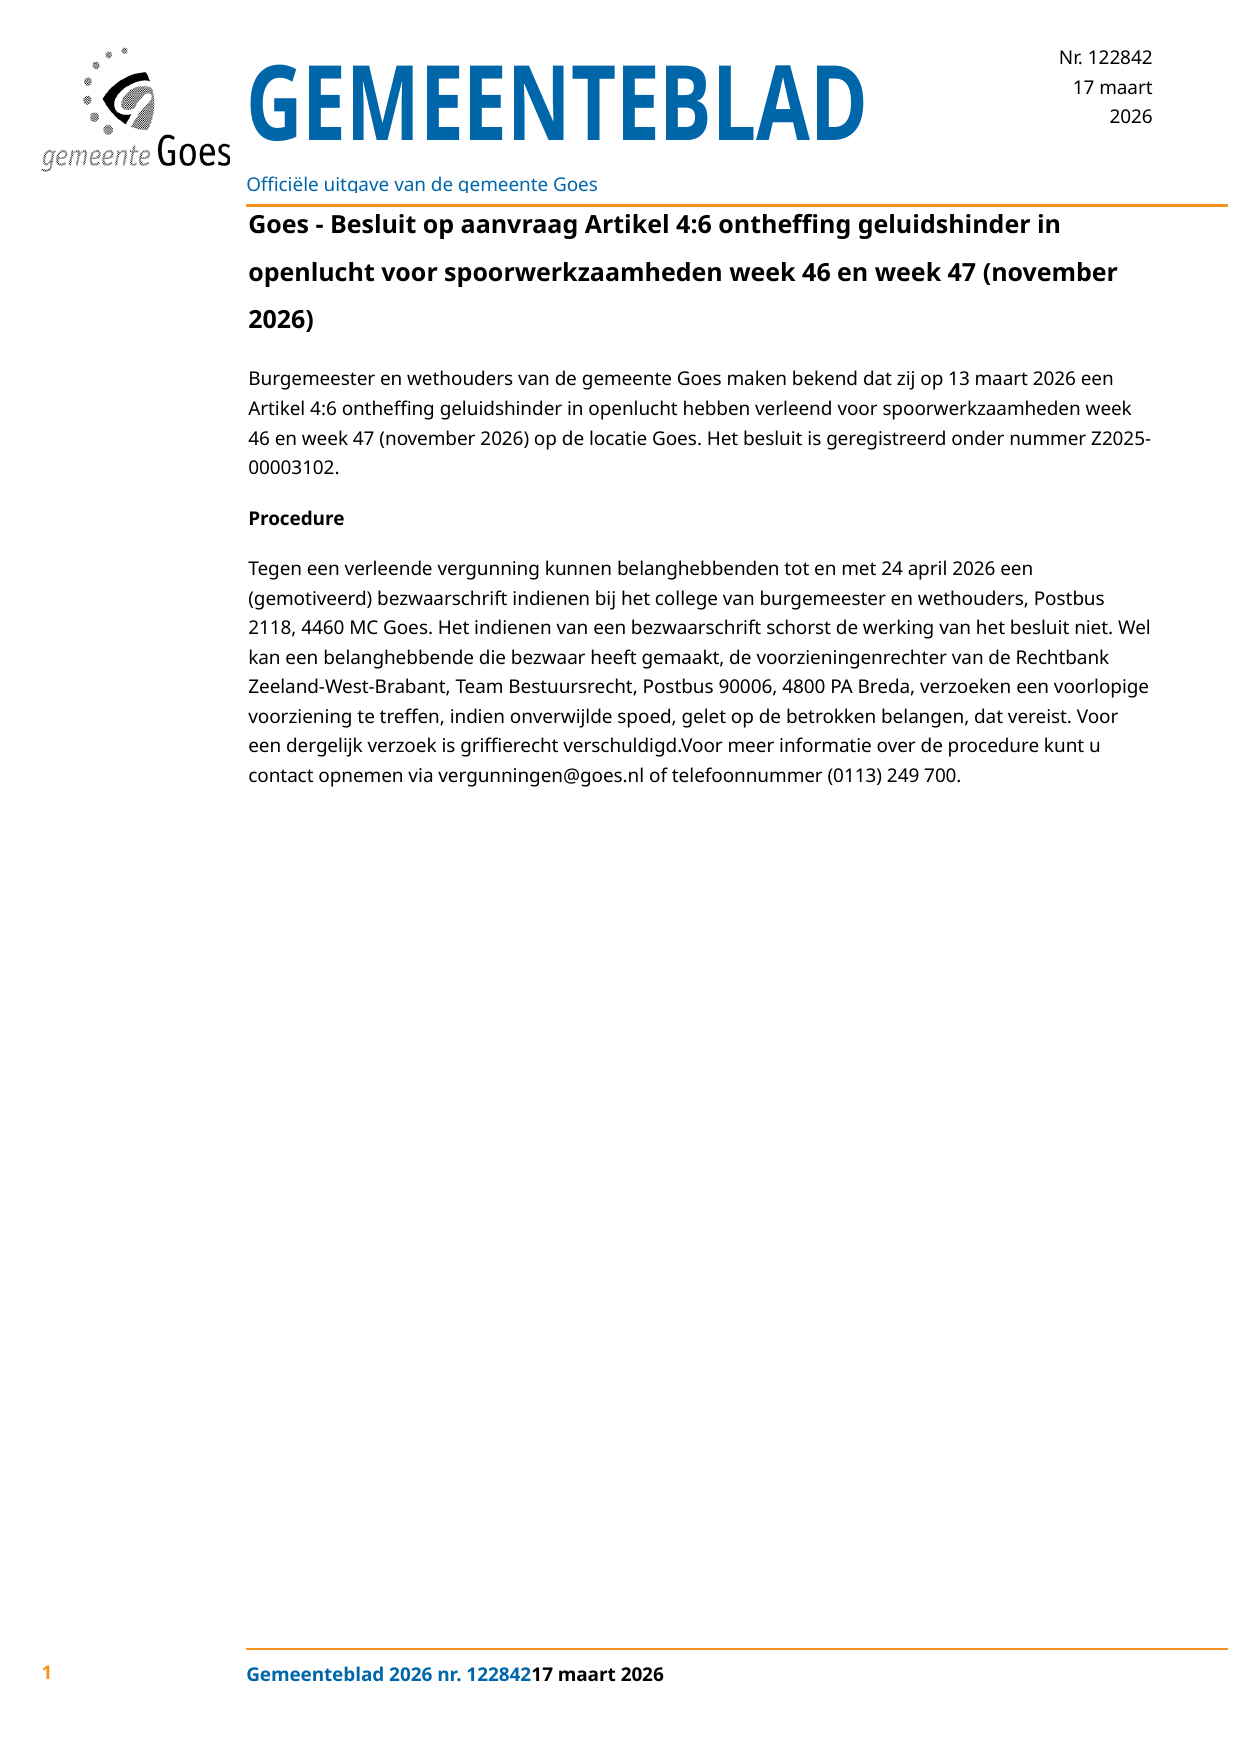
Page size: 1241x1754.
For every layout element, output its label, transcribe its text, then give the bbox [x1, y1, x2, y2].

text Procedure [248, 505, 1152, 530]
text Burgemeester en wethouders van de gemeente Goes maken bekend dat zij op 13 maart 2026 een Artikel 4:6 ontheffing geluidshinder in openlucht hebben verleend voor spoorwerkzaamheden week 46 en week 47 (november 2026) op de locatie Goes. Het besluit is geregistreerd onder nummer Z2025-00003102. [248, 366, 1152, 480]
text Tegen een verleende vergunning kunnen belanghebbenden tot en met 24 april 2026 een (gemotiveerd) bezwaarschrift indienen bij het college van burgemeester en wethouders, Postbus 2118, 4460 MC Goes. Het indienen van een bezwaarschrift schorst de werking van het besluit niet. Wel kan een belanghebbende die bezwaar heeft gemaakt, de voorzieningenrechter van de Rechtbank Zeeland-West-Brabant, Team Bestuursrecht, Postbus 90006, 4800 PA Breda, verzoeken een voorlopige voorziening te treffen, indien onverwijlde spoed, gelet op de betrokken belangen, dat vereist. Voor een dergelijk verzoek is griffierecht verschuldigd.Voor meer informatie over de procedure kunt u contact opnemen via vergunningen@goes.nl of telefoonnummer (0113) 249 700. [248, 555, 1152, 788]
text Goes - Besluit op aanvraag Artikel 4:6 ontheffing geluidshinder in openlucht voor spoorwerkzaamheden week 46 en week 47 (november 2026) [248, 207, 1152, 336]
picture [41, 47, 231, 172]
